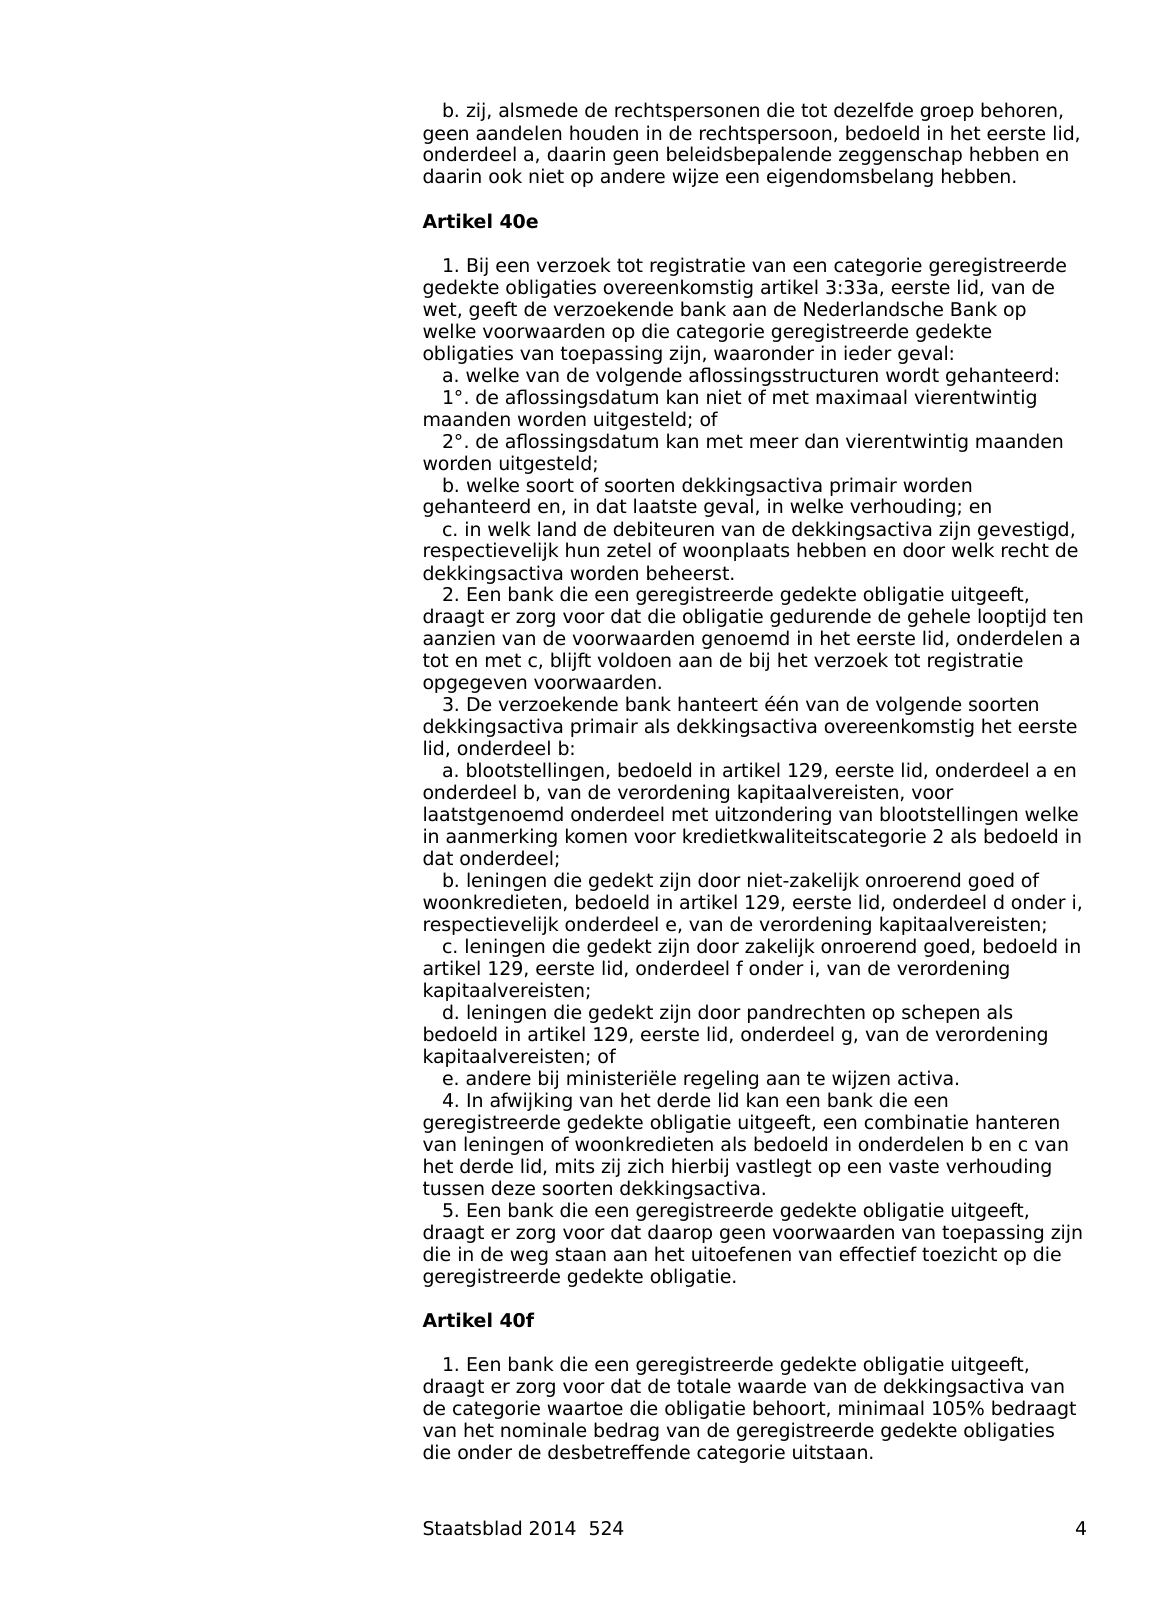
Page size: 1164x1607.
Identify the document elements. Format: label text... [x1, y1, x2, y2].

subtitle Artikel 40e [422, 211, 1087, 232]
text b. zij, alsmede de rechtspersonen die tot dezelfde groep behoren, geen aandelen houden in de rechtspersoon, bedoeld in het eerste lid, onderdeel a, daarin geen beleidsbepalende zeggenschap hebben en daarin ook niet op andere wijze een eigendomsbelang hebben. [422, 100, 1087, 188]
text b. leningen die gedekt zijn door niet-zakelijk onroerend goed of woonkredieten, bedoeld in artikel 129, eerste lid, onderdeel d onder i, respectievelijk onderdeel e, van de verordening kapitaalvereisten; [422, 870, 1087, 936]
text 2°. de aflossingsdatum kan met meer dan vierentwintig maanden worden uitgesteld; [422, 431, 1087, 474]
text 2. Een bank die een geregistreerde gedekte obligatie uitgeeft, draagt er zorg voor dat die obligatie gedurende de gehele looptijd ten aanzien van de voorwaarden genoemd in het eerste lid, onderdelen a tot en met c, blijft voldoen aan de bij het verzoek tot registratie opgegeven voorwaarden. [422, 584, 1087, 694]
text a. welke van de volgende aflossingsstructuren wordt gehanteerd: [422, 364, 1087, 387]
text c. in welk land de debiteuren van de dekkingsactiva zijn gevestigd, respectievelijk hun zetel of woonplaats hebben en door welk recht de dekkingsactiva worden beheerst. [422, 518, 1087, 584]
text d. leningen die gedekt zijn door pandrechten op schepen als bedoeld in artikel 129, eerste lid, onderdeel g, van de verordening kapitaalvereisten; of [422, 1002, 1087, 1068]
text 1. Bij een verzoek tot registratie van een categorie geregistreerde gedekte obligaties overeenkomstig artikel 3:33a, eerste lid, van de wet, geeft de verzoekende bank aan de Nederlandsche Bank op welke voorwaarden op die categorie geregistreerde gedekte obligaties van toepassing zijn, waaronder in ieder geval: [422, 255, 1087, 364]
text 4. In afwijking van het derde lid kan een bank die een geregistreerde gedekte obligatie uitgeeft, een combinatie hanteren van leningen of woonkredieten als bedoeld in onderdelen b en c van het derde lid, mits zij zich hierbij vastlegt op een vaste verhouding tussen deze soorten dekkingsactiva. [422, 1090, 1087, 1200]
text c. leningen die gedekt zijn door zakelijk onroerend goed, bedoeld in artikel 129, eerste lid, onderdeel f onder i, van de verordening kapitaalvereisten; [422, 936, 1087, 1002]
text b. welke soort of soorten dekkingsactiva primair worden gehanteerd en, in dat laatste geval, in welke verhouding; en [422, 474, 1087, 518]
text 3. De verzoekende bank hanteert één van de volgende soorten dekkingsactiva primair als dekkingsactiva overeenkomstig het eerste lid, onderdeel b: [422, 694, 1087, 760]
text a. blootstellingen, bedoeld in artikel 129, eerste lid, onderdeel a en onderdeel b, van de verordening kapitaalvereisten, voor laatstgenoemd onderdeel met uitzondering van blootstellingen welke in aanmerking komen voor kredietkwaliteitscategorie 2 als bedoeld in dat onderdeel; [422, 760, 1087, 870]
text 1°. de aflossingsdatum kan niet of met maximaal vierentwintig maanden worden uitgesteld; of [422, 387, 1087, 431]
text 5. Een bank die een geregistreerde gedekte obligatie uitgeeft, draagt er zorg voor dat daarop geen voorwaarden van toepassing zijn die in de weg staan aan het uitoefenen van effectief toezicht op die geregistreerde gedekte obligatie. [422, 1200, 1087, 1288]
text e. andere bij ministeriële regeling aan te wijzen activa. [422, 1068, 1087, 1090]
subtitle Artikel 40f [422, 1310, 1087, 1332]
text 1. Een bank die een geregistreerde gedekte obligatie uitgeeft, draagt er zorg voor dat de totale waarde van de dekkingsactiva van de categorie waartoe die obligatie behoort, minimaal 105% bedraagt van het nominale bedrag van de geregistreerde gedekte obligaties die onder de desbetreffende categorie uitstaan. [422, 1354, 1087, 1464]
